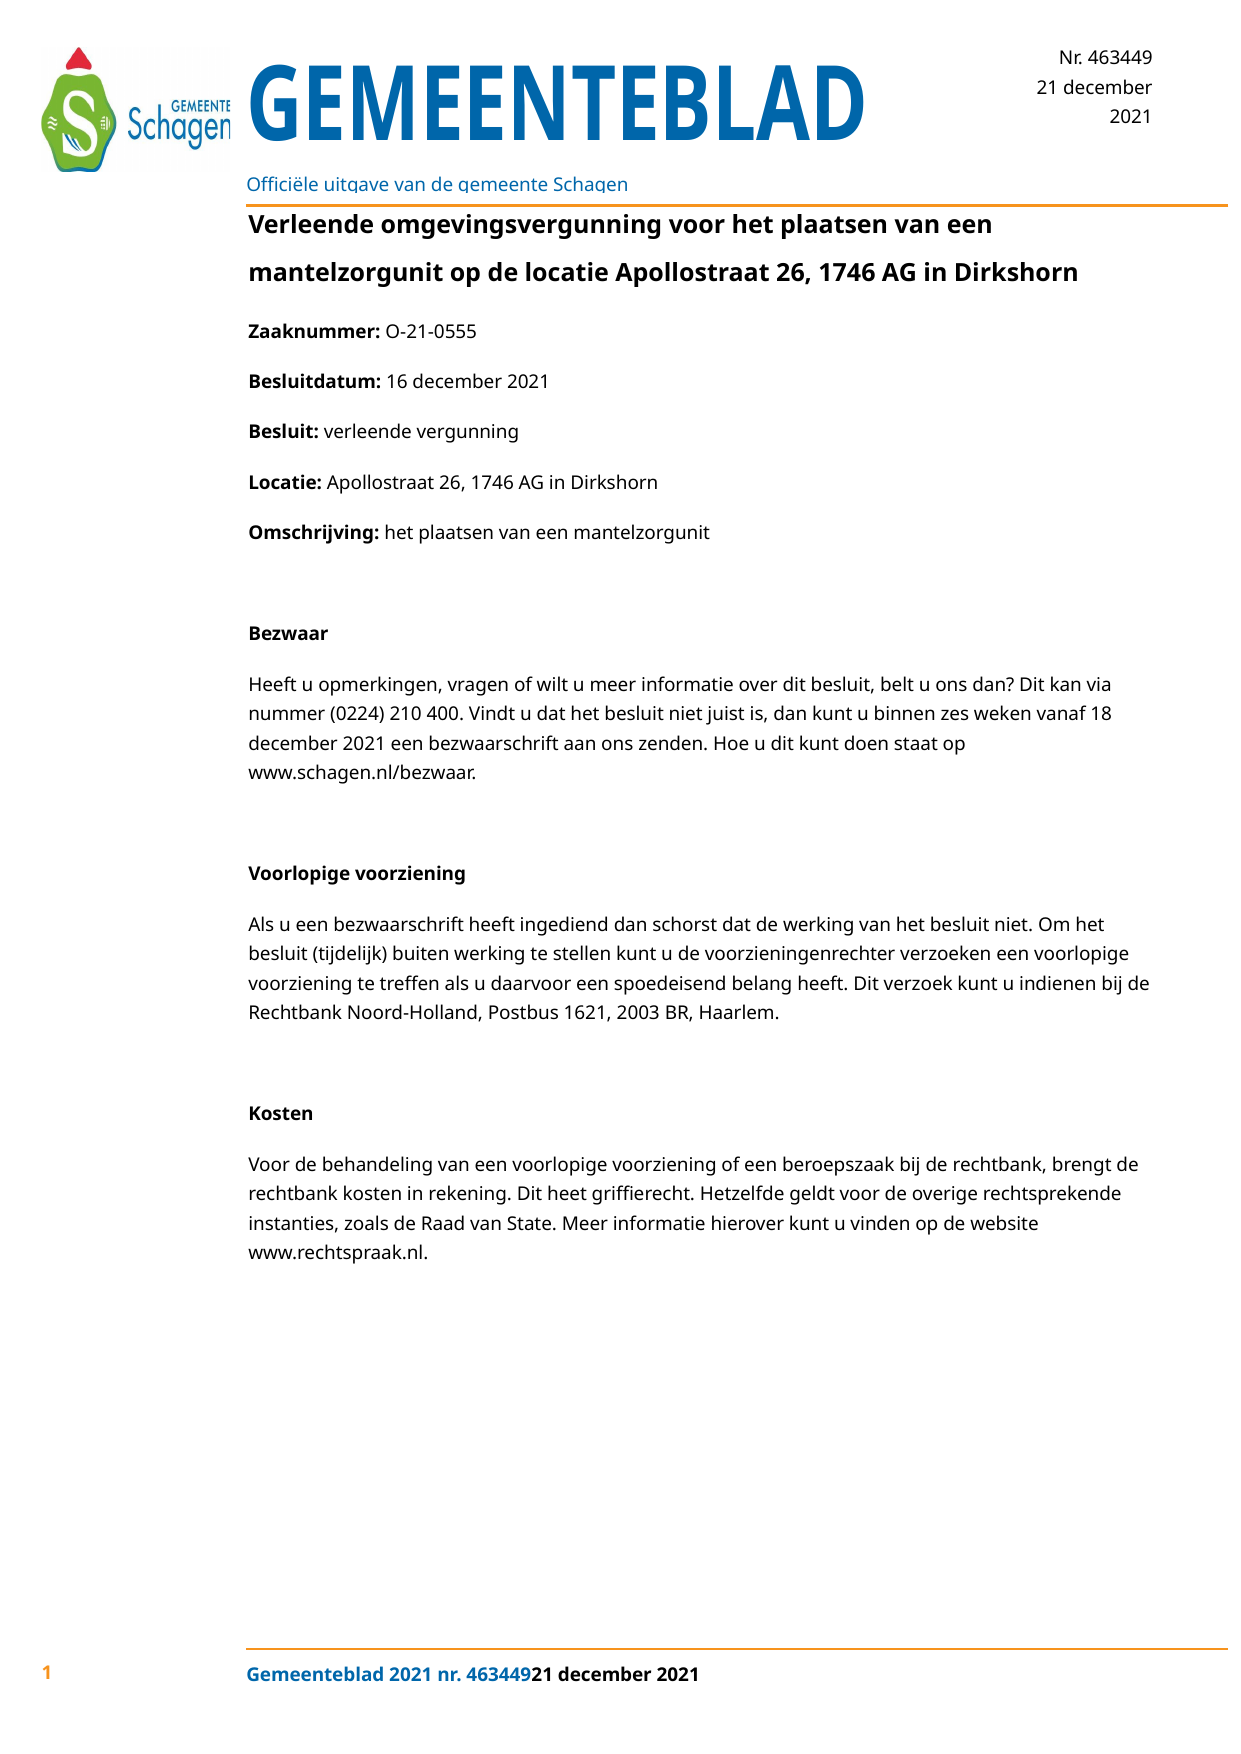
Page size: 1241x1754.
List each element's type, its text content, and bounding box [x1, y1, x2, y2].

text Besluitdatum: 16 december 2021 [248, 368, 1152, 394]
text Kosten [248, 1100, 1152, 1126]
text Zaaknummer: O-21-0555 [248, 318, 1152, 344]
text Verleende omgevingsvergunning voor het plaatsen van een mantelzorgunit op de locatie Apollostraat 26, 1746 AG in Dirkshorn [248, 207, 1152, 288]
text Omschrijving: het plaatsen van een mantelzorgunit [248, 519, 1152, 545]
text Voor de behandeling van een voorlopige voorziening of een beroepszaak bij de rechtbank, brengt de rechtbank kosten in rekening. Dit heet griffierecht. Hetzelfde geldt voor de overige rechtsprekende instanties, zoals de Raad van State. Meer informatie hierover kunt u vinden op de website www.rechtspraak.nl. [248, 1151, 1152, 1265]
text Als u een bezwaarschrift heeft ingediend dan schorst dat de werking van het besluit niet. Om het besluit (tijdelijk) buiten werking te stellen kunt u de voorzieningenrechter verzoeken een voorlopige voorziening te treffen als u daarvoor een spoedeisend belang heeft. Dit verzoek kunt u indienen bij de Rechtbank Noord-Holland, Postbus 1621, 2003 BR, Haarlem. [248, 911, 1152, 1025]
text Locatie: Apollostraat 26, 1746 AG in Dirkshorn [248, 469, 1152, 495]
text Heeft u opmerkingen, vragen of wilt u meer informatie over dit besluit, belt u ons dan? Dit kan via nummer (0224) 210 400. Vindt u dat het besluit niet juist is, dan kunt u binnen zes weken vanaf 18 december 2021 een bezwaarschrift aan ons zenden. Hoe u dit kunt doen staat op www.schagen.nl/bezwaar. [248, 671, 1152, 785]
text Besluit: verleende vergunning [248, 419, 1152, 444]
picture [41, 47, 231, 172]
text Voorlopige voorziening [248, 860, 1152, 886]
text Bezwaar [248, 620, 1152, 646]
